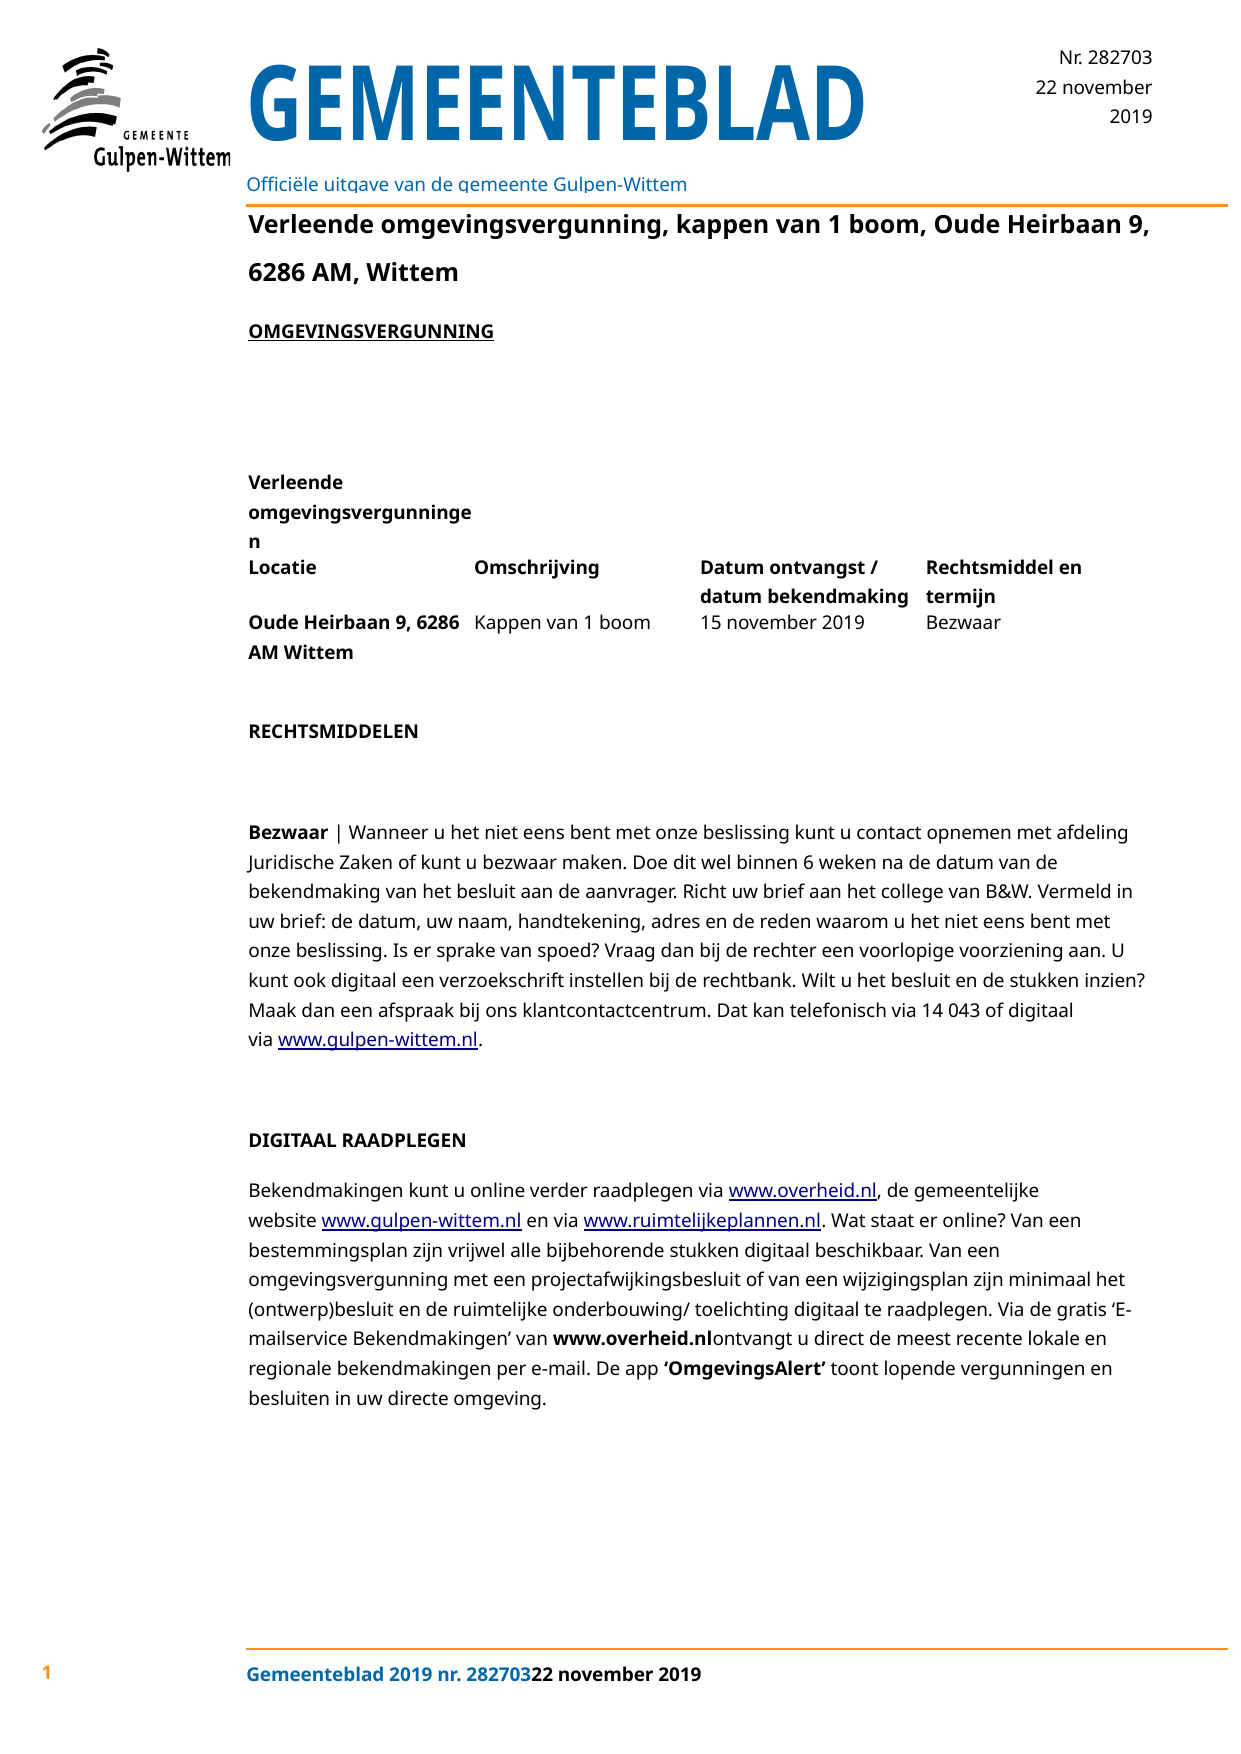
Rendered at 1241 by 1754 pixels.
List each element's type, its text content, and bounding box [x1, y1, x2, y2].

table_cell Locatie [248, 554, 474, 609]
text Bezwaar | Wanneer u het niet eens bent met onze beslissing kunt u contact opnemen met afdeling Juridische Zaken of kunt u bezwaar maken. Doe dit wel binnen 6 weken na de datum van de bekendmaking van het besluit aan de aanvrager. Richt uw brief aan het college van B&W. Vermeld in uw brief: de datum, uw naam, handtekening, adres en de reden waarom u het niet eens bent met onze beslissing. Is er sprake van spoed? Vraag dan bij de rechter een voorlopige voorziening aan. U kunt ook digitaal een verzoekschrift instellen bij de rechtbank. Wilt u het besluit en de stukken inzien? Maak dan een afspraak bij ons klantcontactcentrum. Dat kan telefonisch via 14 043 of digitaal via www.gulpen-wittem.nl. [248, 819, 1152, 1052]
text Verleende omgevingsvergunning, kappen van 1 boom, Oude Heirbaan 9, 6286 AM, Wittem [248, 207, 1152, 288]
table_cell 15 november 2019 [700, 610, 926, 665]
table_header [700, 469, 926, 554]
table_cell Kappen van 1 boom [474, 610, 700, 665]
table_cell Rechtsmiddel en termijn [926, 554, 1152, 609]
text Bekendmakingen kunt u online verder raadplegen via www.overheid.nl, de gemeentelijke website www.gulpen-wittem.nl en via www.ruimtelijkeplannen.nl. Wat staat er online? Van een bestemmingsplan zijn vrijwel alle bijbehorende stukken digitaal beschikbaar. Van een omgevingsvergunning met een projectafwijkingsbesluit of van een wijzigingsplan zijn minimaal het (ontwerp)besluit en de ruimtelijke onderbouwing/ toelichting digitaal te raadplegen. Via de gratis ‘E-mailservice Bekendmakingen’ van www.overheid.nlontvangt u direct de meest recente lokale en regionale bekendmakingen per e-mail. De app ‘OmgevingsAlert’ toont lopende vergunningen en besluiten in uw directe omgeving. [248, 1178, 1152, 1410]
table_cell Omschrijving [474, 554, 700, 609]
table_cell Datum ontvangst / datum bekendmaking [700, 554, 926, 609]
table_cell Bezwaar [926, 610, 1152, 665]
table_cell Oude Heirbaan 9, 6286 AM Wittem [248, 610, 474, 665]
text OMGEVINGSVERGUNNING [248, 318, 1152, 344]
table_header Verleende omgevingsvergunningen [248, 469, 474, 554]
table_header [474, 469, 700, 554]
text RECHTSMIDDELEN [248, 718, 1152, 744]
table_header [926, 469, 1152, 554]
text DIGITAAL RAADPLEGEN [248, 1127, 1152, 1153]
picture [41, 47, 231, 172]
